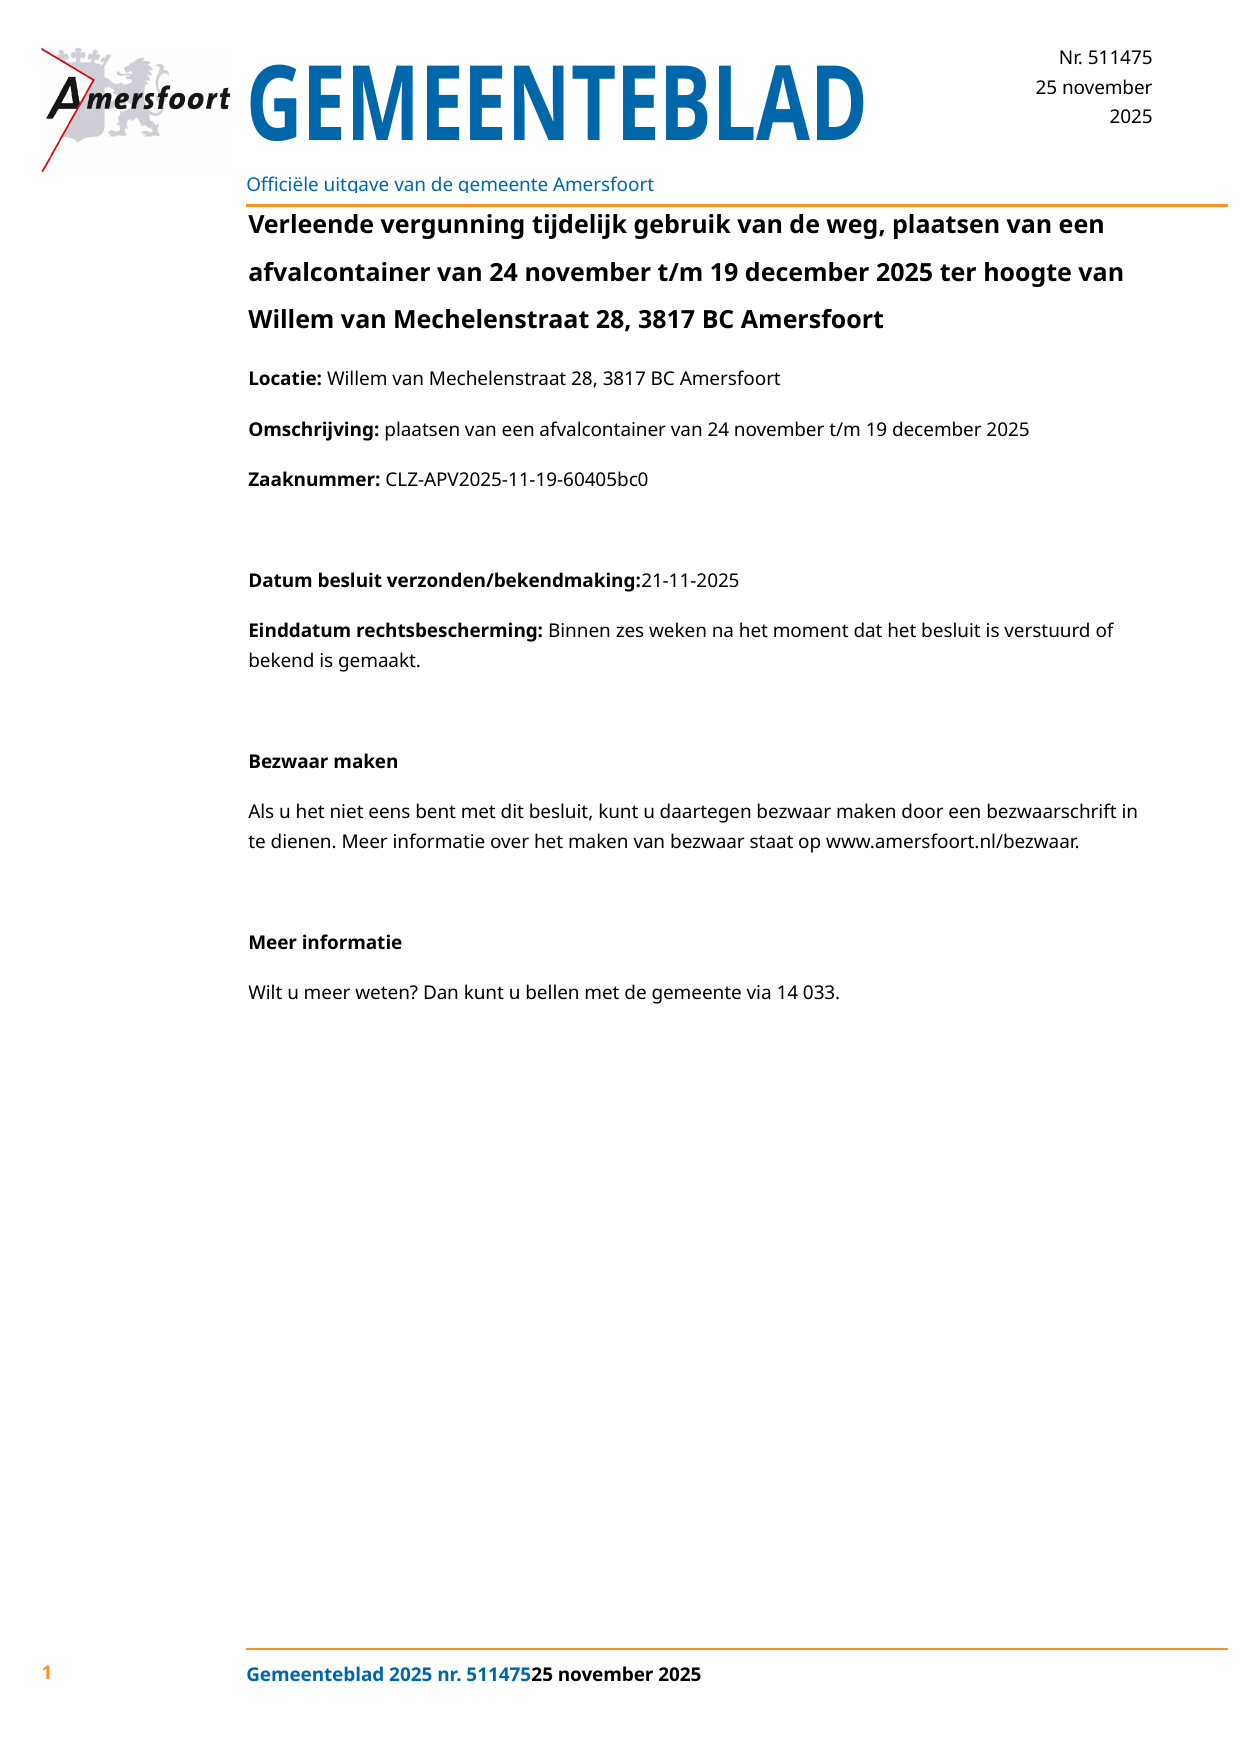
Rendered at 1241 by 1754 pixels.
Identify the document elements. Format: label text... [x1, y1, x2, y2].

text Zaaknummer: CLZ-APV2025-11-19-60405bc0 [248, 466, 1152, 492]
text Als u het niet eens bent met dit besluit, kunt u daartegen bezwaar maken door een bezwaarschrift in te dienen. Meer informatie over het maken van bezwaar staat op www.amersfoort.nl/bezwaar. [248, 798, 1152, 854]
picture [41, 47, 231, 172]
text Einddatum rechtsbescherming: Binnen zes weken na het moment dat het besluit is verstuurd of bekend is gemaakt. [248, 618, 1152, 673]
text Omschrijving: plaatsen van een afvalcontainer van 24 november t/m 19 december 2025 [248, 416, 1152, 442]
text Bezwaar maken [248, 748, 1152, 774]
text Locatie: Willem van Mechelenstraat 28, 3817 BC Amersfoort [248, 366, 1152, 391]
text Datum besluit verzonden/bekendmaking:21-11-2025 [248, 567, 1152, 593]
text Verleende vergunning tijdelijk gebruik van de weg, plaatsen van een afvalcontainer van 24 november t/m 19 december 2025 ter hoogte van Willem van Mechelenstraat 28, 3817 BC Amersfoort [248, 207, 1152, 336]
text Meer informatie [248, 929, 1152, 954]
text Wilt u meer weten? Dan kunt u bellen met de gemeente via 14 033. [248, 979, 1152, 1005]
